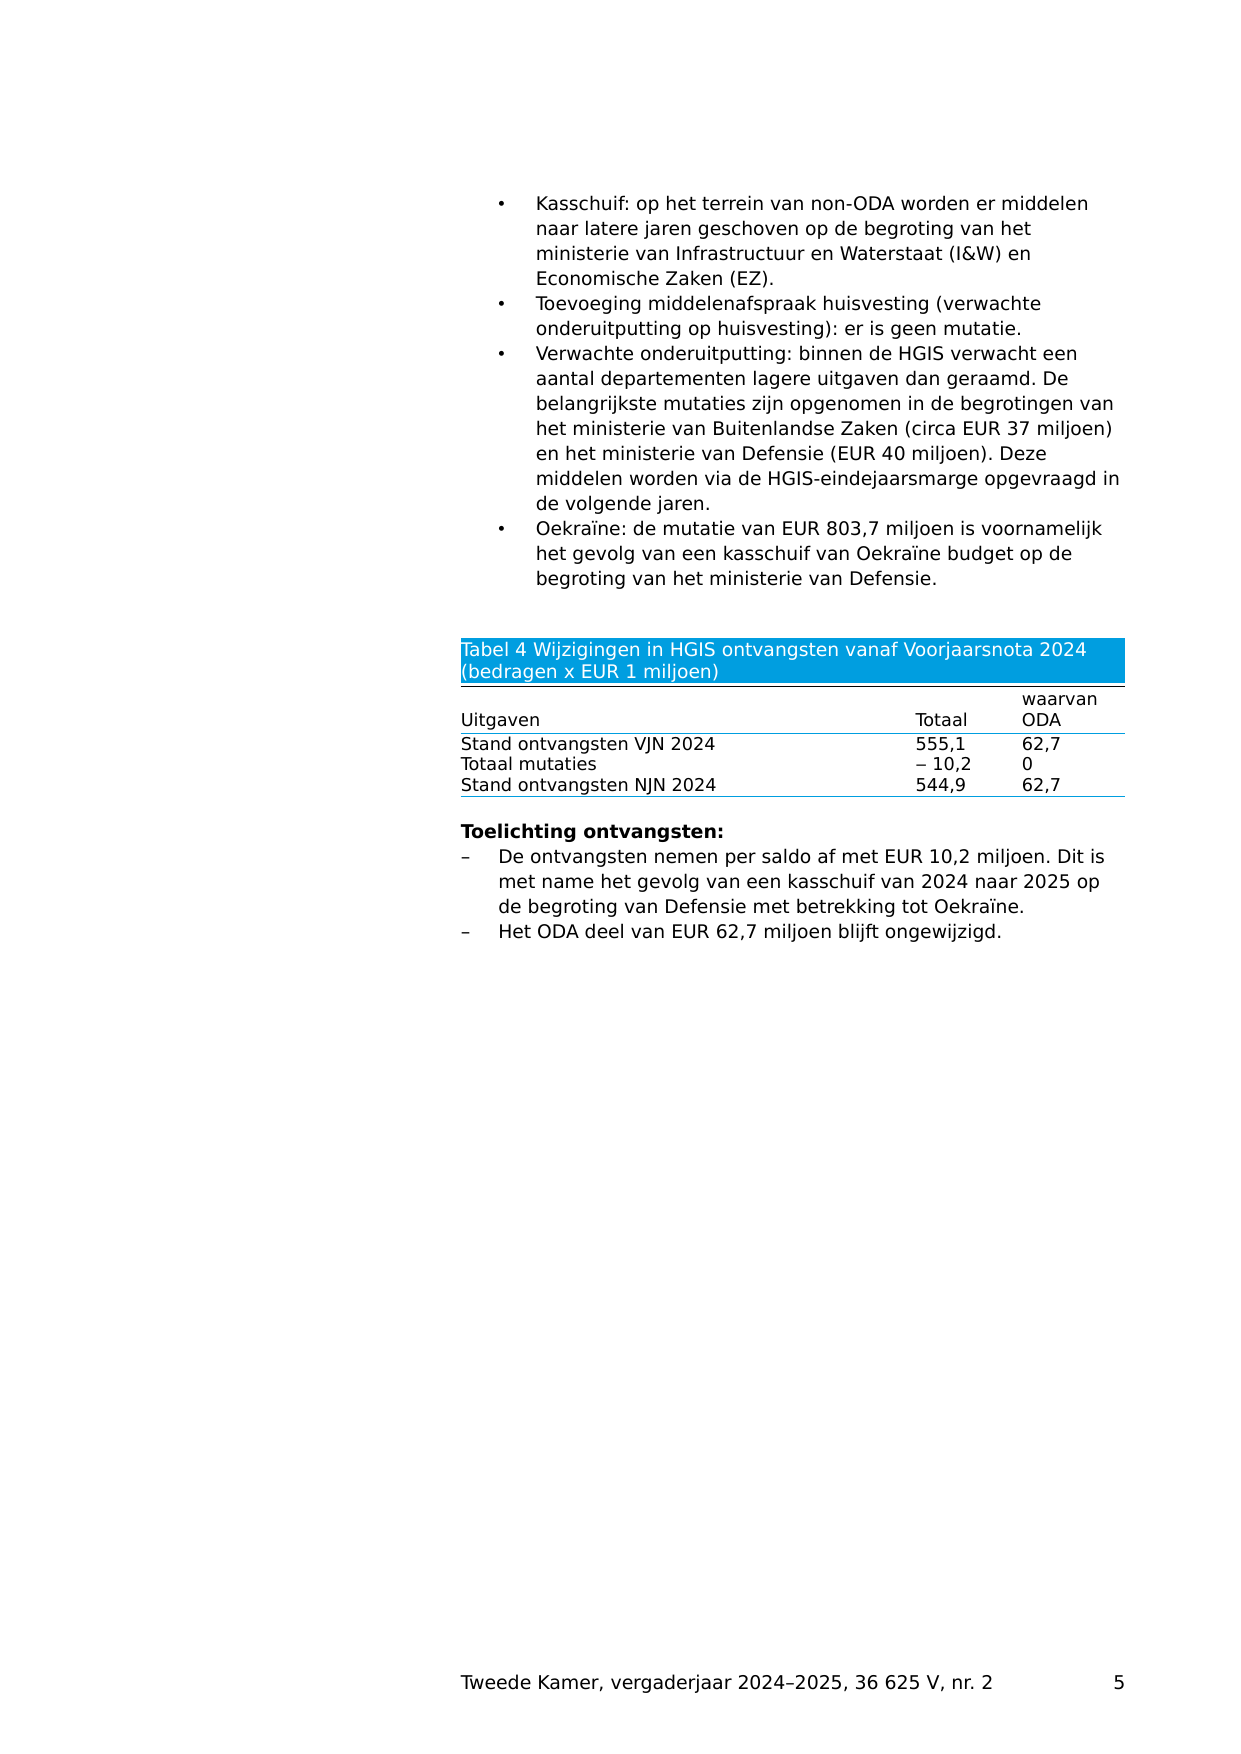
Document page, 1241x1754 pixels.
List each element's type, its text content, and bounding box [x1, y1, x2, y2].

list Verwachte onderuitputting: binnen de HGIS verwacht een aantal departementen lagere uitgaven dan geraamd. De belangrĳkste mutaties zĳn opgenomen in de begrotingen van het ministerie van Buitenlandse Zaken (circa EUR 37 miljoen) en het ministerie van Defensie (EUR 40 miljoen). Deze middelen worden via de HGIS-eindejaarsmarge opgevraagd in de volgende jaren. [498, 341, 1125, 516]
table_cell 555,1 [913, 734, 1019, 754]
table_cell 62,7 [1019, 775, 1125, 796]
table_cell Uitgaven [461, 687, 912, 733]
table_cell 544,9 [913, 775, 1019, 796]
table_cell Stand ontvangsten VJN 2024 [461, 734, 912, 754]
table_cell Stand ontvangsten NJN 2024 [461, 775, 912, 796]
text Toelichting ontvangsten: [461, 821, 1125, 843]
table_cell Totaal mutaties [461, 754, 912, 775]
list Oekraïne: de mutatie van EUR 803,7 miljoen is voornamelijk het gevolg van een kasschuif van Oekraïne budget op de begroting van het ministerie van Defensie. [498, 516, 1125, 616]
list Toevoeging middelenafspraak huisvesting (verwachte onderuitputting op huisvesting): er is geen mutatie. [498, 291, 1125, 341]
table_cell 0 [1019, 754, 1125, 775]
list Kasschuif: op het terrein van non-ODA worden er middelen naar latere jaren geschoven op de begroting van het ministerie van Infrastructuur en Waterstaat (I&W) en Economische Zaken (EZ). [498, 191, 1125, 291]
list Het ODA deel van EUR 62,7 miljoen blijft ongewijzigd. [461, 918, 1125, 943]
list De ontvangsten nemen per saldo af met EUR 10,2 miljoen. Dit is met name het gevolg van een kasschuif van 2024 naar 2025 op de begroting van Defensie met betrekking tot Oekraïne. [461, 843, 1125, 918]
table_cell waarvan ODA [1019, 687, 1125, 733]
table_cell Totaal [913, 687, 1019, 733]
table_cell 62,7 [1019, 734, 1125, 754]
table_cell ‒ 10,2 [913, 754, 1019, 775]
